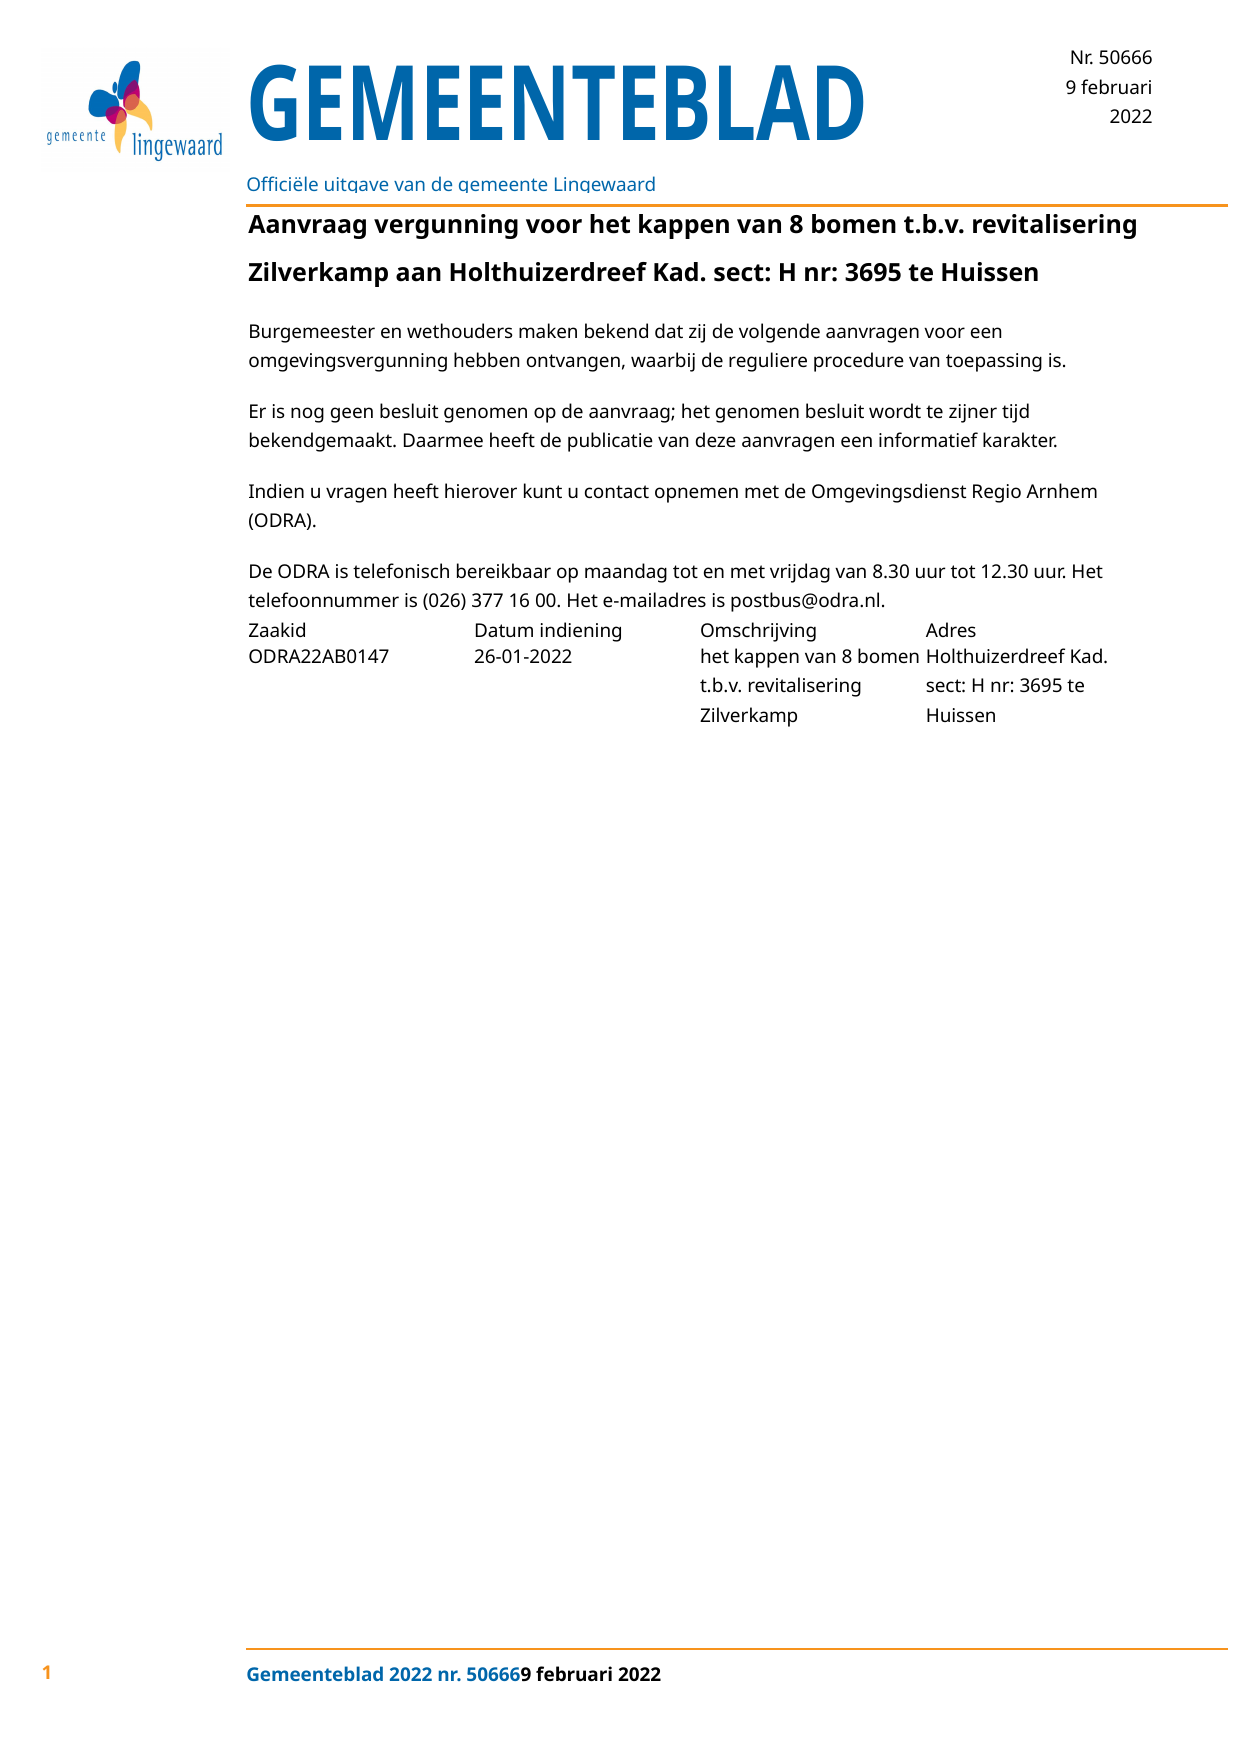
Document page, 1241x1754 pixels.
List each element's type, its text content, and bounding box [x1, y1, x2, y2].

table_cell het kappen van 8 bomen t.b.v. revitalisering Zilverkamp [700, 643, 926, 728]
table_header Zaakid [248, 617, 474, 643]
table_cell Holthuizerdreef Kad. sect: H nr: 3695 te Huissen [926, 643, 1152, 728]
picture [41, 47, 231, 172]
table_header Adres [926, 617, 1152, 643]
text Er is nog geen besluit genomen op de aanvraag; het genomen besluit wordt te zijner tijd bekendgemaakt. Daarmee heeft de publicatie van deze aanvragen een informatief karakter. [248, 398, 1152, 453]
table_cell 26-01-2022 [474, 643, 700, 728]
table_header Datum indiening [474, 617, 700, 643]
text Indien u vragen heeft hierover kunt u contact opnemen met de Omgevingsdienst Regio Arnhem (ODRA). [248, 478, 1152, 533]
table_header Omschrijving [700, 617, 926, 643]
text Aanvraag vergunning voor het kappen van 8 bomen t.b.v. revitalisering Zilverkamp aan Holthuizerdreef Kad. sect: H nr: 3695 te Huissen [248, 207, 1152, 288]
text De ODRA is telefonisch bereikbaar op maandag tot en met vrijdag van 8.30 uur tot 12.30 uur. Het telefoonnummer is (026) 377 16 00. Het e-mailadres is postbus@odra.nl. [248, 558, 1152, 613]
text Burgemeester en wethouders maken bekend dat zij de volgende aanvragen voor een omgevingsvergunning hebben ontvangen, waarbij de reguliere procedure van toepassing is. [248, 318, 1152, 373]
table_cell ODRA22AB0147 [248, 643, 474, 728]
